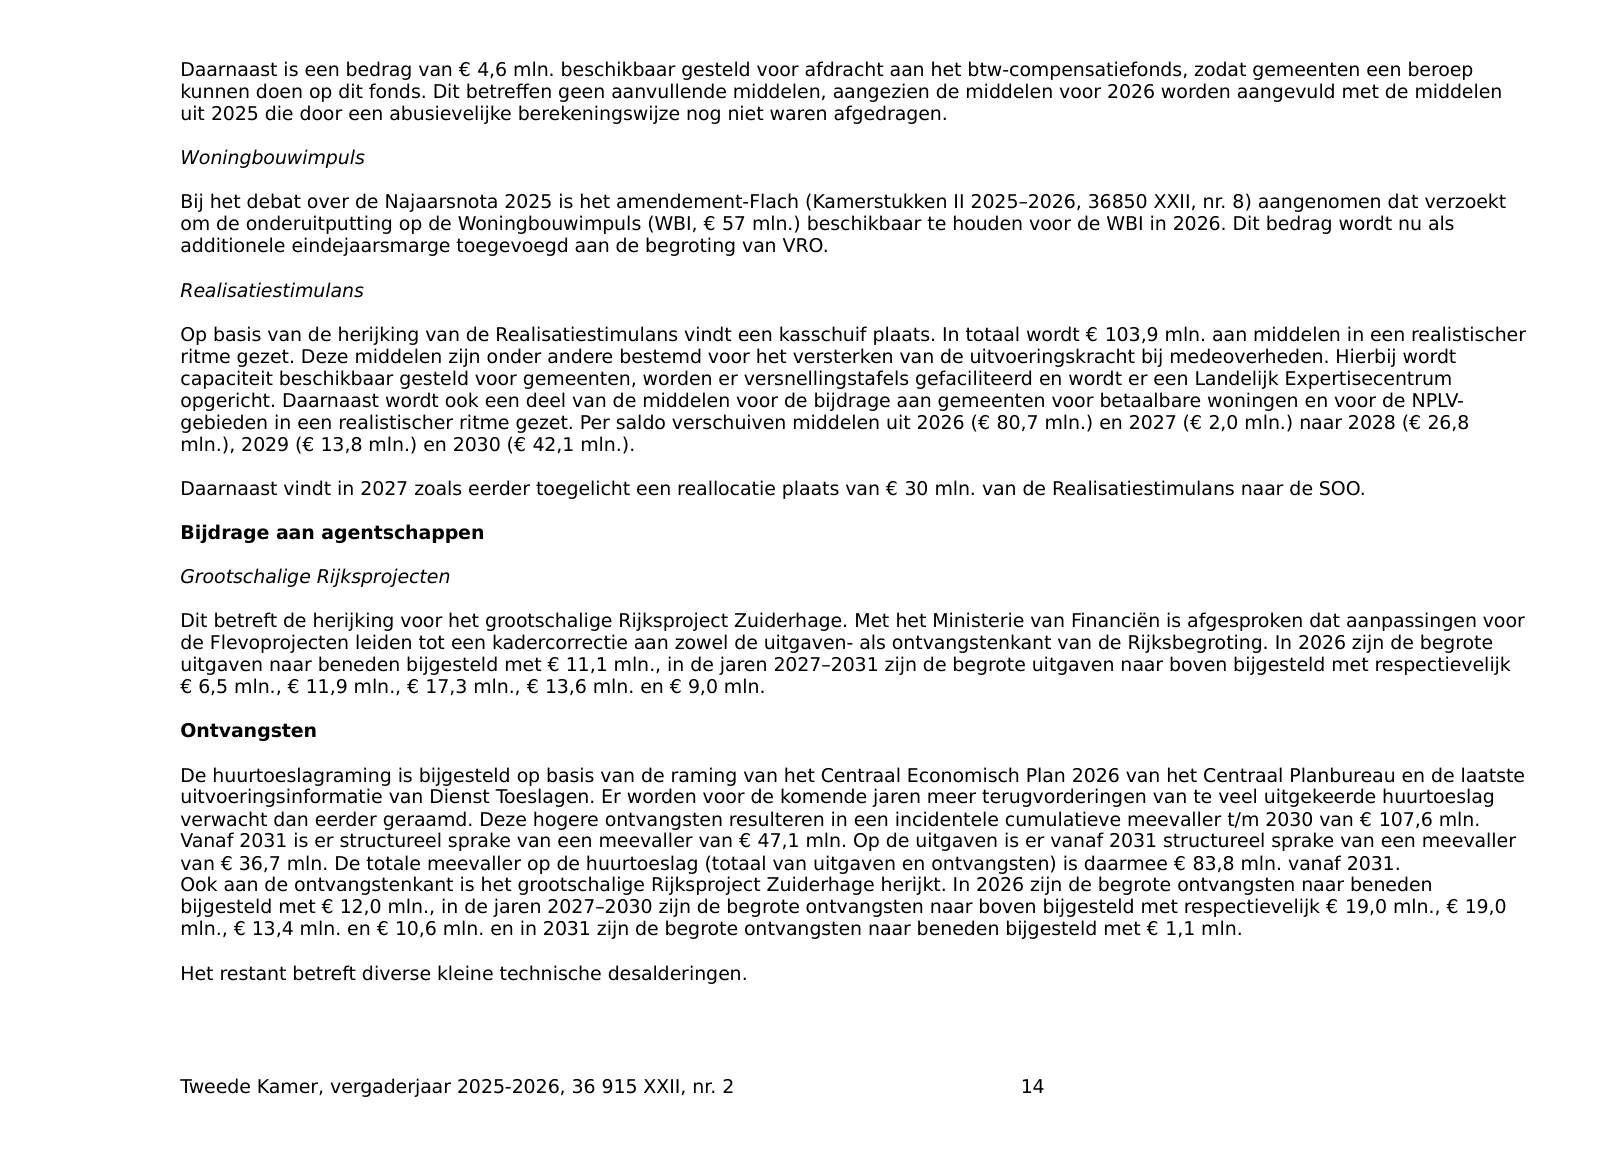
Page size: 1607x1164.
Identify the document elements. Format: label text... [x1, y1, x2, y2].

text Daarnaast is een bedrag van € 4,6 mln. beschikbaar gesteld voor afdracht aan het btw-compensatiefonds, zodat gemeenten een beroep kunnen doen op dit fonds. Dit betreffen geen aanvullende middelen, aangezien de middelen voor 2026 worden aangevuld met de middelen uit 2025 die door een abusievelijke berekeningswijze nog niet waren afgedragen. [180, 59, 1529, 125]
subtitle Grootschalige Rijksprojecten [180, 566, 1529, 588]
text Het restant betreft diverse kleine technische desalderingen. [180, 962, 1529, 984]
text Op basis van de herijking van de Realisatiestimulans vindt een kasschuif plaats. In totaal wordt € 103,9 mln. aan middelen in een realistischer ritme gezet. Deze middelen zijn onder andere bestemd voor het versterken van de uitvoeringskracht bij medeoverheden. Hierbij wordt capaciteit beschikbaar gesteld voor gemeenten, worden er versnellingstafels gefaciliteerd en wordt er een Landelijk Expertisecentrum opgericht. Daarnaast wordt ook een deel van de middelen voor de bijdrage aan gemeenten voor betaalbare woningen en voor de NPLV-gebieden in een realistischer ritme gezet. Per saldo verschuiven middelen uit 2026 (€ 80,7 mln.) en 2027 (€ 2,0 mln.) naar 2028 (€ 26,8 mln.), 2029 (€ 13,8 mln.) en 2030 (€ 42,1 mln.). [180, 324, 1529, 456]
subtitle Realisatiestimulans [180, 279, 1529, 301]
text De huurtoeslagraming is bĳgesteld op basis van de raming van het Centraal Economisch Plan 2026 van het Centraal Planbureau en de laatste uitvoeringsinformatie van Dienst Toeslagen. Er worden voor de komende jaren meer terugvorderingen van te veel uitgekeerde huurtoeslag verwacht dan eerder geraamd. Deze hogere ontvangsten resulteren in een incidentele cumulatieve meevaller t/m 2030 van € 107,6 mln. Vanaf 2031 is er structureel sprake van een meevaller van € 47,1 mln. Op de uitgaven is er vanaf 2031 structureel sprake van een meevaller van € 36,7 mln. De totale meevaller op de huurtoeslag (totaal van uitgaven en ontvangsten) is daarmee € 83,8 mln. vanaf 2031. [180, 764, 1529, 874]
text Ook aan de ontvangstenkant is het grootschalige Rijksproject Zuiderhage herijkt. In 2026 zijn de begrote ontvangsten naar beneden bijgesteld met € 12,0 mln., in de jaren 2027–2030 zijn de begrote ontvangsten naar boven bijgesteld met respectievelijk € 19,0 mln., € 19,0 mln., € 13,4 mln. en € 10,6 mln. en in 2031 zijn de begrote ontvangsten naar beneden bijgesteld met € 1,1 mln. [180, 874, 1529, 940]
subtitle Ontvangsten [180, 720, 1529, 742]
text Bij het debat over de Najaarsnota 2025 is het amendement-Flach (Kamerstukken II 2025–2026, 36850 XXII, nr. 8) aangenomen dat verzoekt om de onderuitputting op de Woningbouwimpuls (WBI, € 57 mln.) beschikbaar te houden voor de WBI in 2026. Dit bedrag wordt nu als additionele eindejaarsmarge toegevoegd aan de begroting van VRO. [180, 191, 1529, 257]
text Dit betreft de herijking voor het grootschalige Rijksproject Zuiderhage. Met het Ministerie van Financiën is afgesproken dat aanpassingen voor de Flevoprojecten leiden tot een kadercorrectie aan zowel de uitgaven- als ontvangstenkant van de Rijksbegroting. In 2026 zijn de begrote uitgaven naar beneden bijgesteld met € 11,1 mln., in de jaren 2027–2031 zijn de begrote uitgaven naar boven bijgesteld met respectievelijk € 6,5 mln., € 11,9 mln., € 17,3 mln., € 13,6 mln. en € 9,0 mln. [180, 610, 1529, 698]
subtitle Bijdrage aan agentschappen [180, 522, 1529, 544]
text Daarnaast vindt in 2027 zoals eerder toegelicht een reallocatie plaats van € 30 mln. van de Realisatiestimulans naar de SOO. [180, 478, 1529, 500]
subtitle Woningbouwimpuls [180, 147, 1529, 169]
